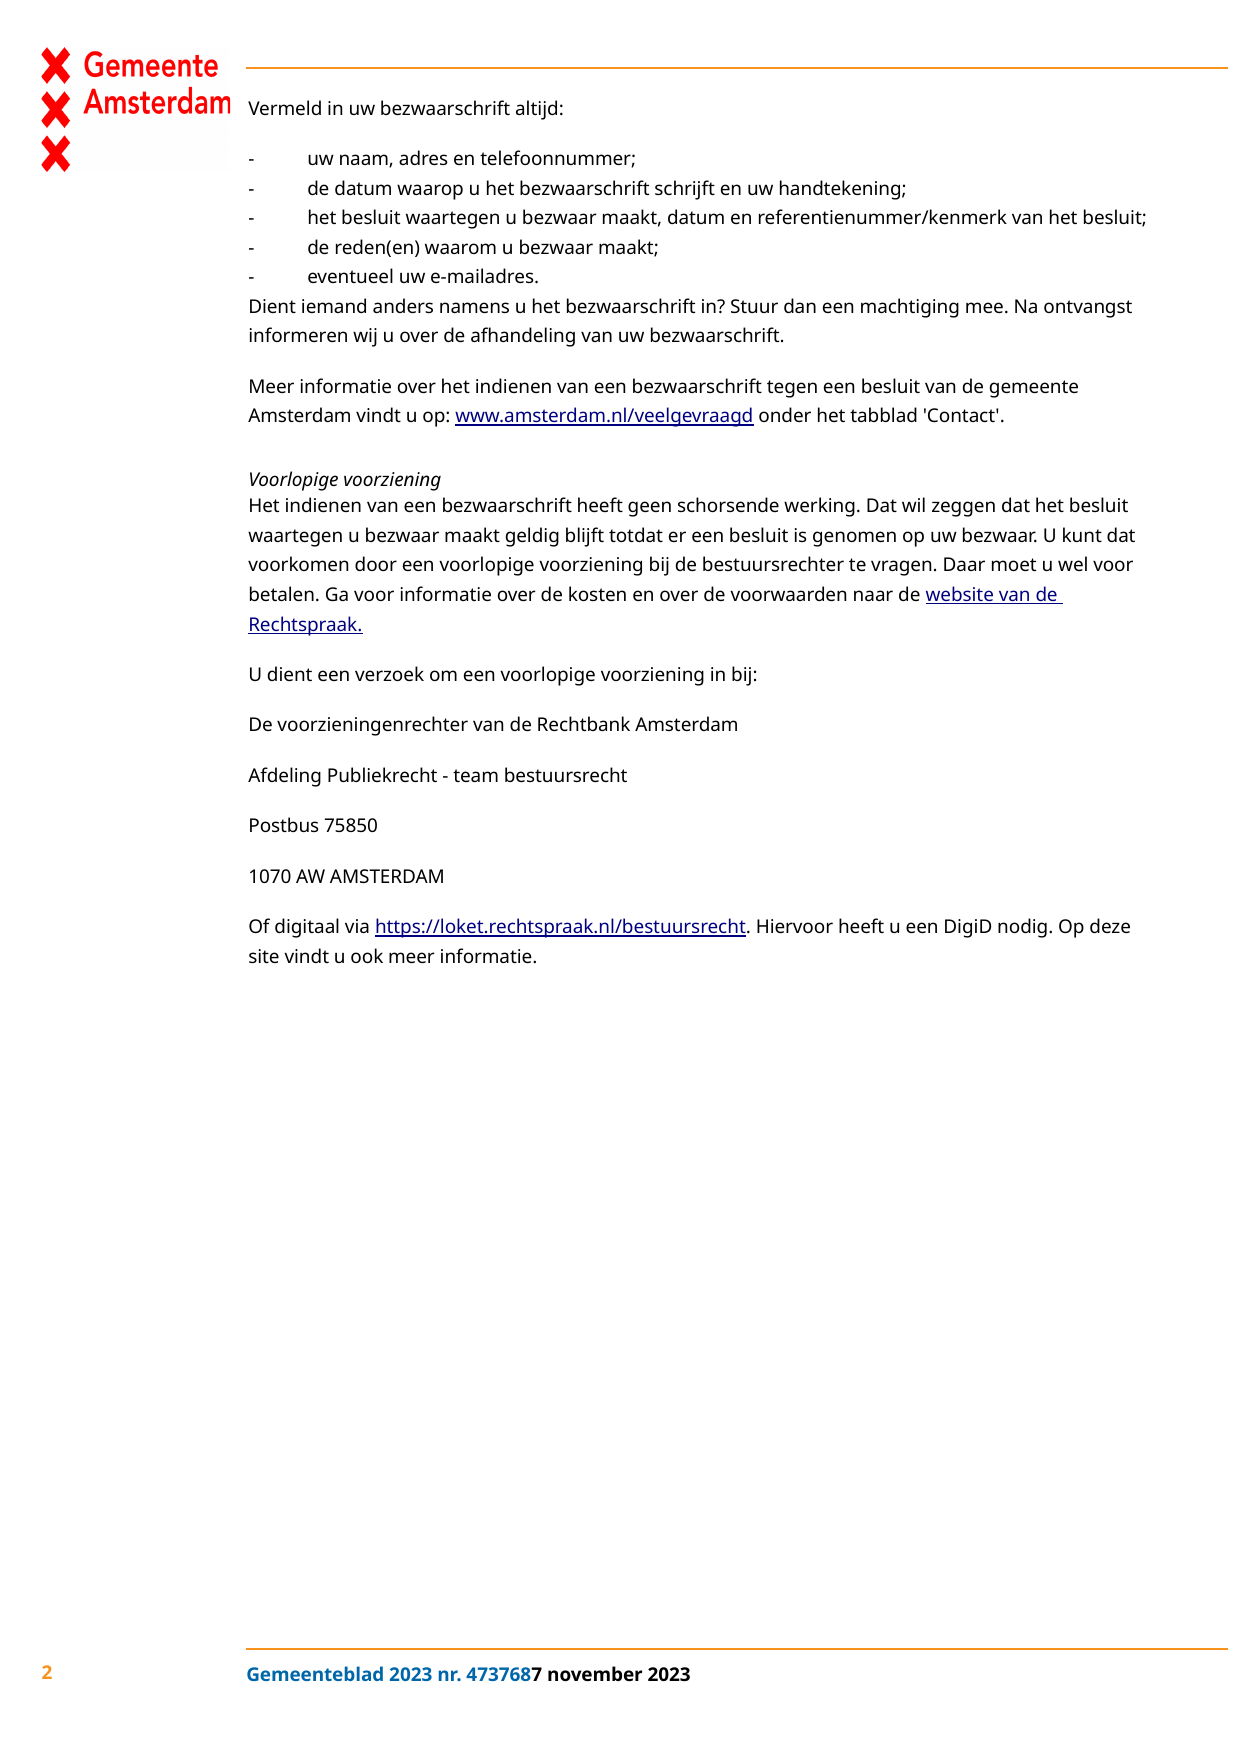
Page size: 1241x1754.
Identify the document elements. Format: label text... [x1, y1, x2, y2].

text 1070 AW AMSTERDAM [248, 863, 1152, 888]
text Vermeld in uw bezwaarschrift altijd: [248, 95, 1152, 121]
list het besluit waartegen u bezwaar maakt, datum en referentienummer/kenmerk van het besluit; [248, 204, 1152, 230]
list uw naam, adres en telefoonnummer; [248, 145, 1152, 171]
list de datum waarop u het bezwaarschrift schrijft en uw handtekening; [248, 175, 1152, 201]
text Dient iemand anders namens u het bezwaarschrift in? Stuur dan een machtiging mee. Na ontvangst informeren wij u over de afhandeling van uw bezwaarschrift. [248, 293, 1152, 348]
text Of digitaal via https://loket.rechtspraak.nl/bestuursrecht. Hiervoor heeft u een DigiD nodig. Op deze site vindt u ook meer informatie. [248, 913, 1152, 968]
picture [41, 47, 231, 172]
text Voorlopige voorziening [248, 467, 1152, 492]
text U dient een verzoek om een voorlopige voorziening in bij: [248, 661, 1152, 687]
list eventueel uw e-mailadres. [248, 263, 1152, 289]
text Afdeling Publiekrecht - team bestuursrecht [248, 762, 1152, 788]
text Postbus 75850 [248, 812, 1152, 838]
text Het indienen van een bezwaarschrift heeft geen schorsende werking. Dat wil zeggen dat het besluit waartegen u bezwaar maakt geldig blijft totdat er een besluit is genomen op uw bezwaar. U kunt dat voorkomen door een voorlopige voorziening bij de bestuursrechter te vragen. Daar moet u wel voor betalen. Ga voor informatie over de kosten en over de voorwaarden naar de website van de Rechtspraak. [248, 492, 1152, 636]
text De voorzieningenrechter van de Rechtbank Amsterdam [248, 712, 1152, 737]
text Meer informatie over het indienen van een bezwaarschrift tegen een besluit van de gemeente Amsterdam vindt u op: www.amsterdam.nl/veelgevraagd onder het tabblad 'Contact'. [248, 373, 1152, 428]
list de reden(en) waarom u bezwaar maakt; [248, 234, 1152, 260]
